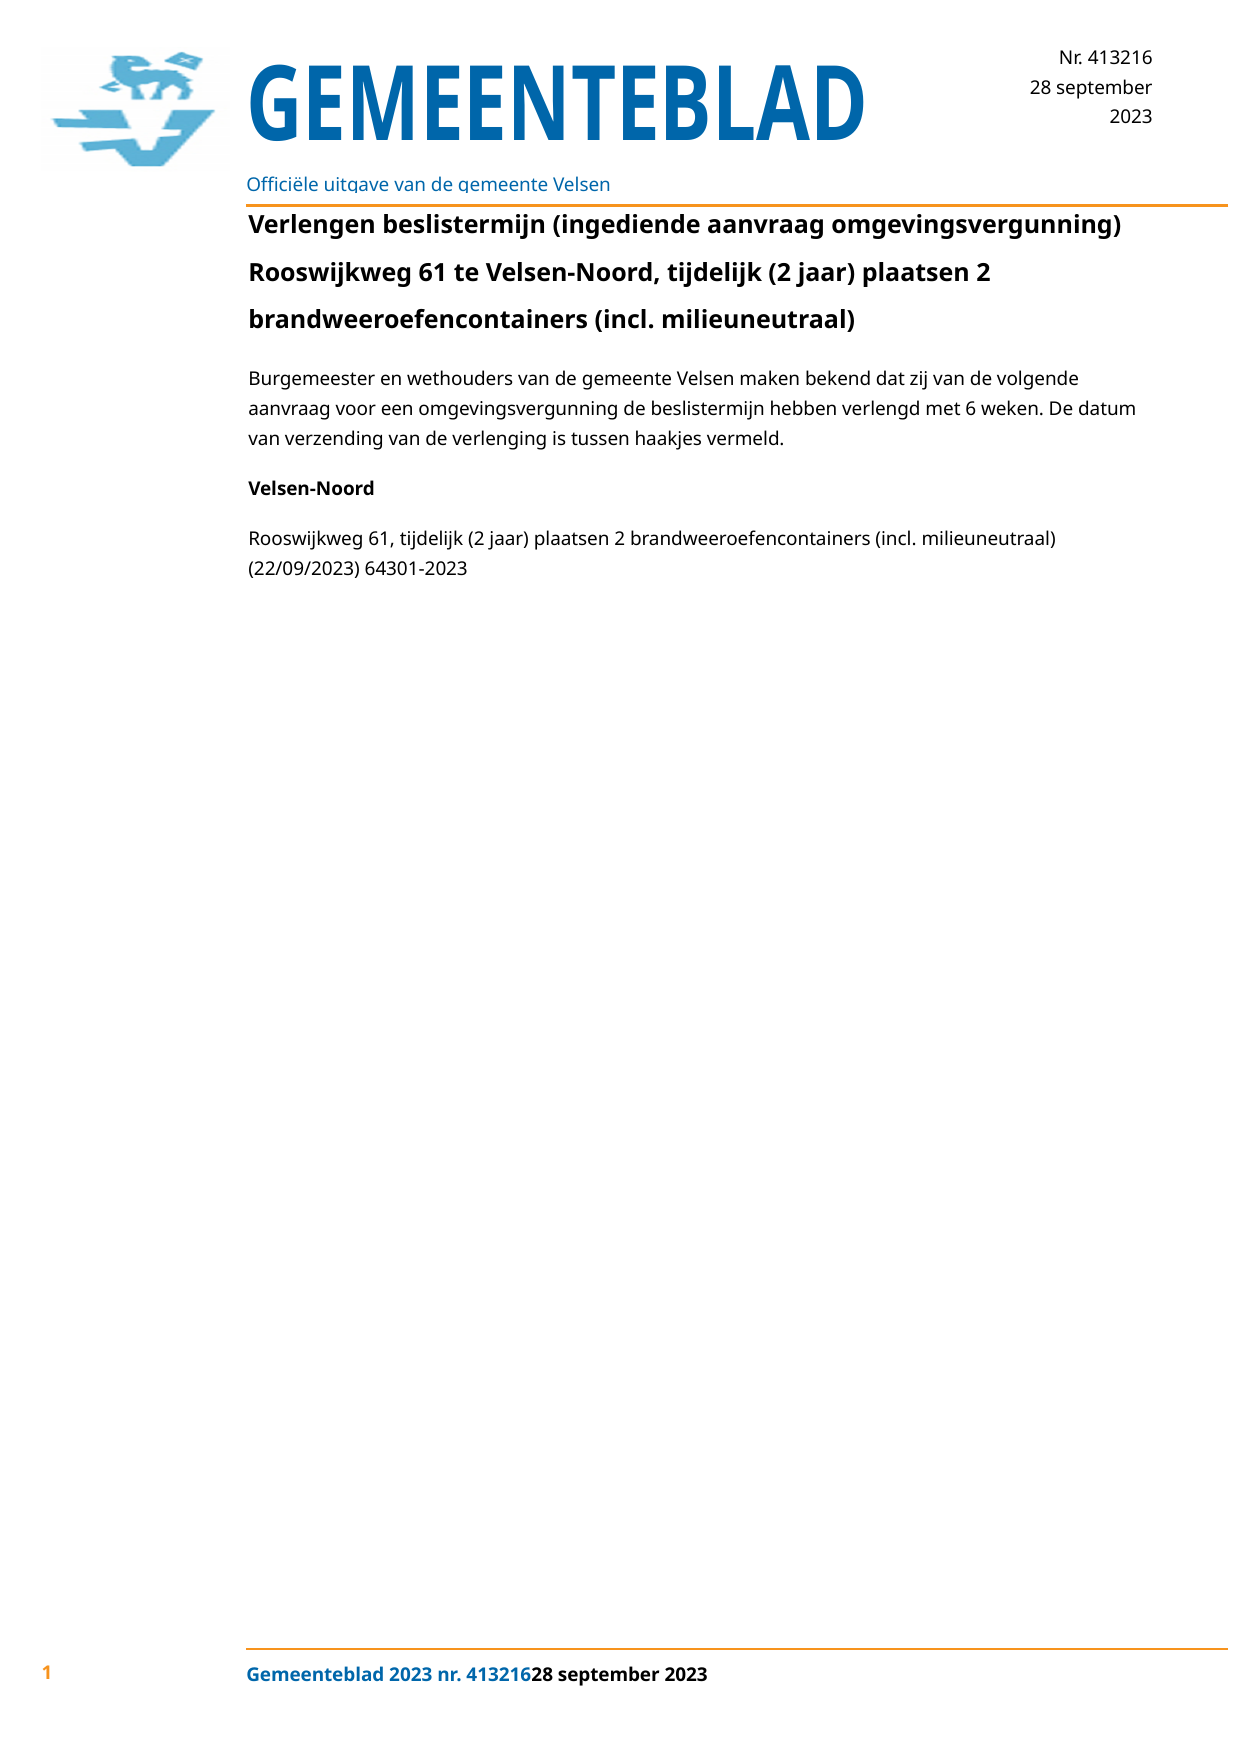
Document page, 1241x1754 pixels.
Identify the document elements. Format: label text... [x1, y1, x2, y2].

picture [41, 47, 231, 172]
text Verlengen beslistermijn (ingediende aanvraag omgevingsvergunning) Rooswijkweg 61 te Velsen-Noord, tijdelijk (2 jaar) plaatsen 2 brandweeroefencontainers (incl. milieuneutraal) [248, 207, 1152, 336]
text Velsen-Noord [248, 475, 1152, 501]
text Rooswijkweg 61, tijdelijk (2 jaar) plaatsen 2 brandweeroefencontainers (incl. milieuneutraal) (22/09/2023) 64301-2023 [248, 526, 1152, 581]
text Burgemeester en wethouders van de gemeente Velsen maken bekend dat zij van de volgende aanvraag voor een omgevingsvergunning de beslistermijn hebben verlengd met 6 weken. De datum van verzending van de verlenging is tussen haakjes vermeld. [248, 366, 1152, 450]
